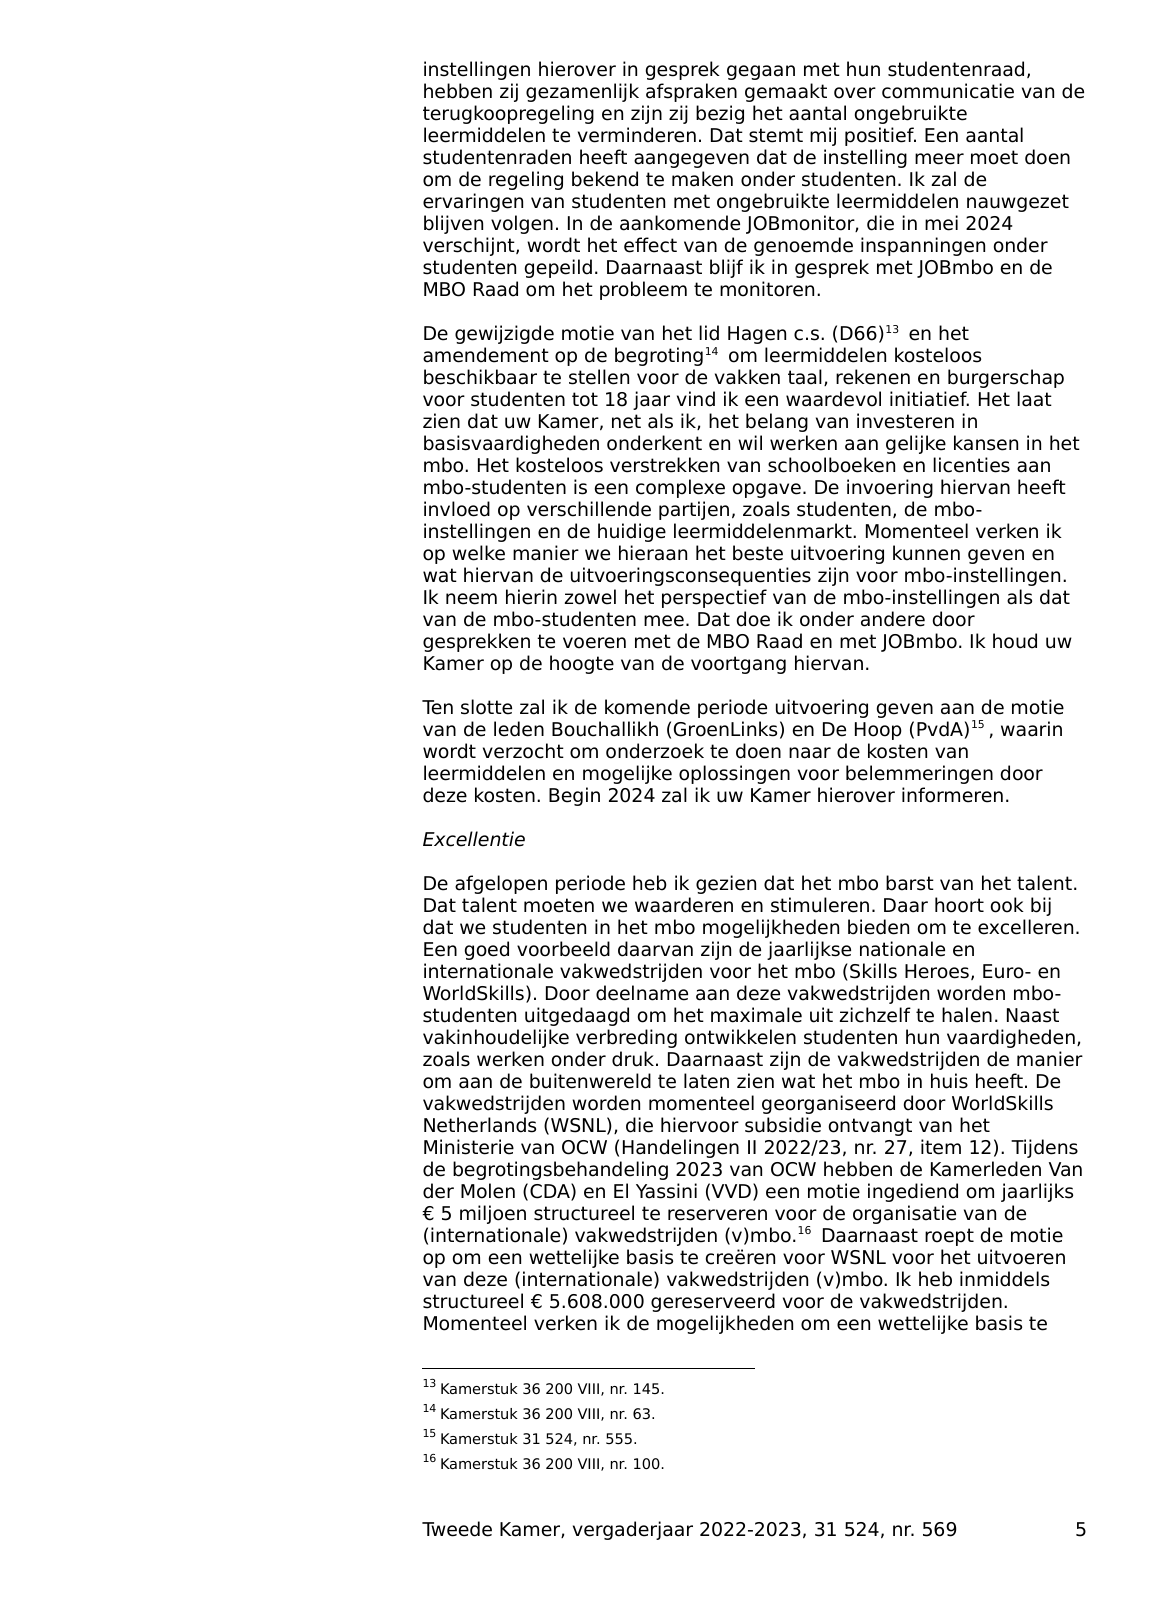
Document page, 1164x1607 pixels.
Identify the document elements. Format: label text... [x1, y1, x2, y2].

text De afgelopen periode heb ik gezien dat het mbo barst van het talent. Dat talent moeten we waarderen en stimuleren. Daar hoort ook bij dat we studenten in het mbo mogelijkheden bieden om te excelleren. Een goed voorbeeld daarvan zijn de jaarlijkse nationale en internationale vakwedstrijden voor het mbo (Skills Heroes, Euro- en WorldSkills). Door deelname aan deze vakwedstrijden worden mbo-studenten uitgedaagd om het maximale uit zichzelf te halen. Naast vakinhoudelijke verbreding ontwikkelen studenten hun vaardigheden, zoals werken onder druk. Daarnaast zijn de vakwedstrijden de manier om aan de buitenwereld te laten zien wat het mbo in huis heeft. De vakwedstrijden worden momenteel georganiseerd door WorldSkills Netherlands (WSNL), die hiervoor subsidie ontvangt van het Ministerie van OCW (Handelingen II 2022/23, nr. 27, item 12). Tijdens de begrotingsbehandeling 2023 van OCW hebben de Kamerleden Van der Molen (CDA) en El Yassini (VVD) een motie ingediend om jaarlijks € 5 miljoen structureel te reserveren voor de organisatie van de (internationale) vakwedstrijden (v)mbo. Daarnaast roept de motie op om een wettelijke basis te creëren voor WSNL voor het uitvoeren van deze (internationale) vakwedstrijden (v)mbo. Ik heb inmiddels structureel € 5.608.000 gereserveerd voor de vakwedstrijden. Momenteel verken ik de mogelijkheden om een wettelijke basis te [422, 873, 1087, 1335]
text Kamerstuk 36 200 VIII, nr. 145. [422, 1377, 1087, 1399]
text instellingen hierover in gesprek gegaan met hun studentenraad, hebben zij gezamenlijk afspraken gemaakt over communicatie van de terugkoopregeling en zijn zij bezig het aantal ongebruikte leermiddelen te verminderen. Dat stemt mij positief. Een aantal studentenraden heeft aangegeven dat de instelling meer moet doen om de regeling bekend te maken onder studenten. Ik zal de ervaringen van studenten met ongebruikte leermiddelen nauwgezet blijven volgen. In de aankomende JOBmonitor, die in mei 2024 verschijnt, wordt het effect van de genoemde inspanningen onder studenten gepeild. Daarnaast blijf ik in gesprek met JOBmbo en de MBO Raad om het probleem te monitoren. [422, 59, 1087, 301]
text De gewijzigde motie van het lid Hagen c.s. (D66) en het amendement op de begroting om leermiddelen kosteloos beschikbaar te stellen voor de vakken taal, rekenen en burgerschap voor studenten tot 18 jaar vind ik een waardevol initiatief. Het laat zien dat uw Kamer, net als ik, het belang van investeren in basisvaardigheden onderkent en wil werken aan gelijke kansen in het mbo. Het kosteloos verstrekken van schoolboeken en licenties aan mbo-studenten is een complexe opgave. De invoering hiervan heeft invloed op verschillende partijen, zoals studenten, de mbo-instellingen en de huidige leermiddelenmarkt. Momenteel verken ik op welke manier we hieraan het beste uitvoering kunnen geven en wat hiervan de uitvoeringsconsequenties zijn voor mbo-instellingen. Ik neem hierin zowel het perspectief van de mbo-instellingen als dat van de mbo-studenten mee. Dat doe ik onder andere door gesprekken te voeren met de MBO Raad en met JOBmbo. Ik houd uw Kamer op de hoogte van de voortgang hiervan. [422, 323, 1087, 675]
text Kamerstuk 36 200 VIII, nr. 100. [422, 1452, 1087, 1474]
subtitle Excellentie [422, 829, 1087, 851]
text Kamerstuk 36 200 VIII, nr. 63. [422, 1402, 1087, 1424]
text Ten slotte zal ik de komende periode uitvoering geven aan de motie van de leden Bouchallikh (GroenLinks) en De Hoop (PvdA), waarin wordt verzocht om onderzoek te doen naar de kosten van leermiddelen en mogelijke oplossingen voor belemmeringen door deze kosten. Begin 2024 zal ik uw Kamer hierover informeren. [422, 697, 1087, 807]
text Kamerstuk 31 524, nr. 555. [422, 1427, 1087, 1449]
